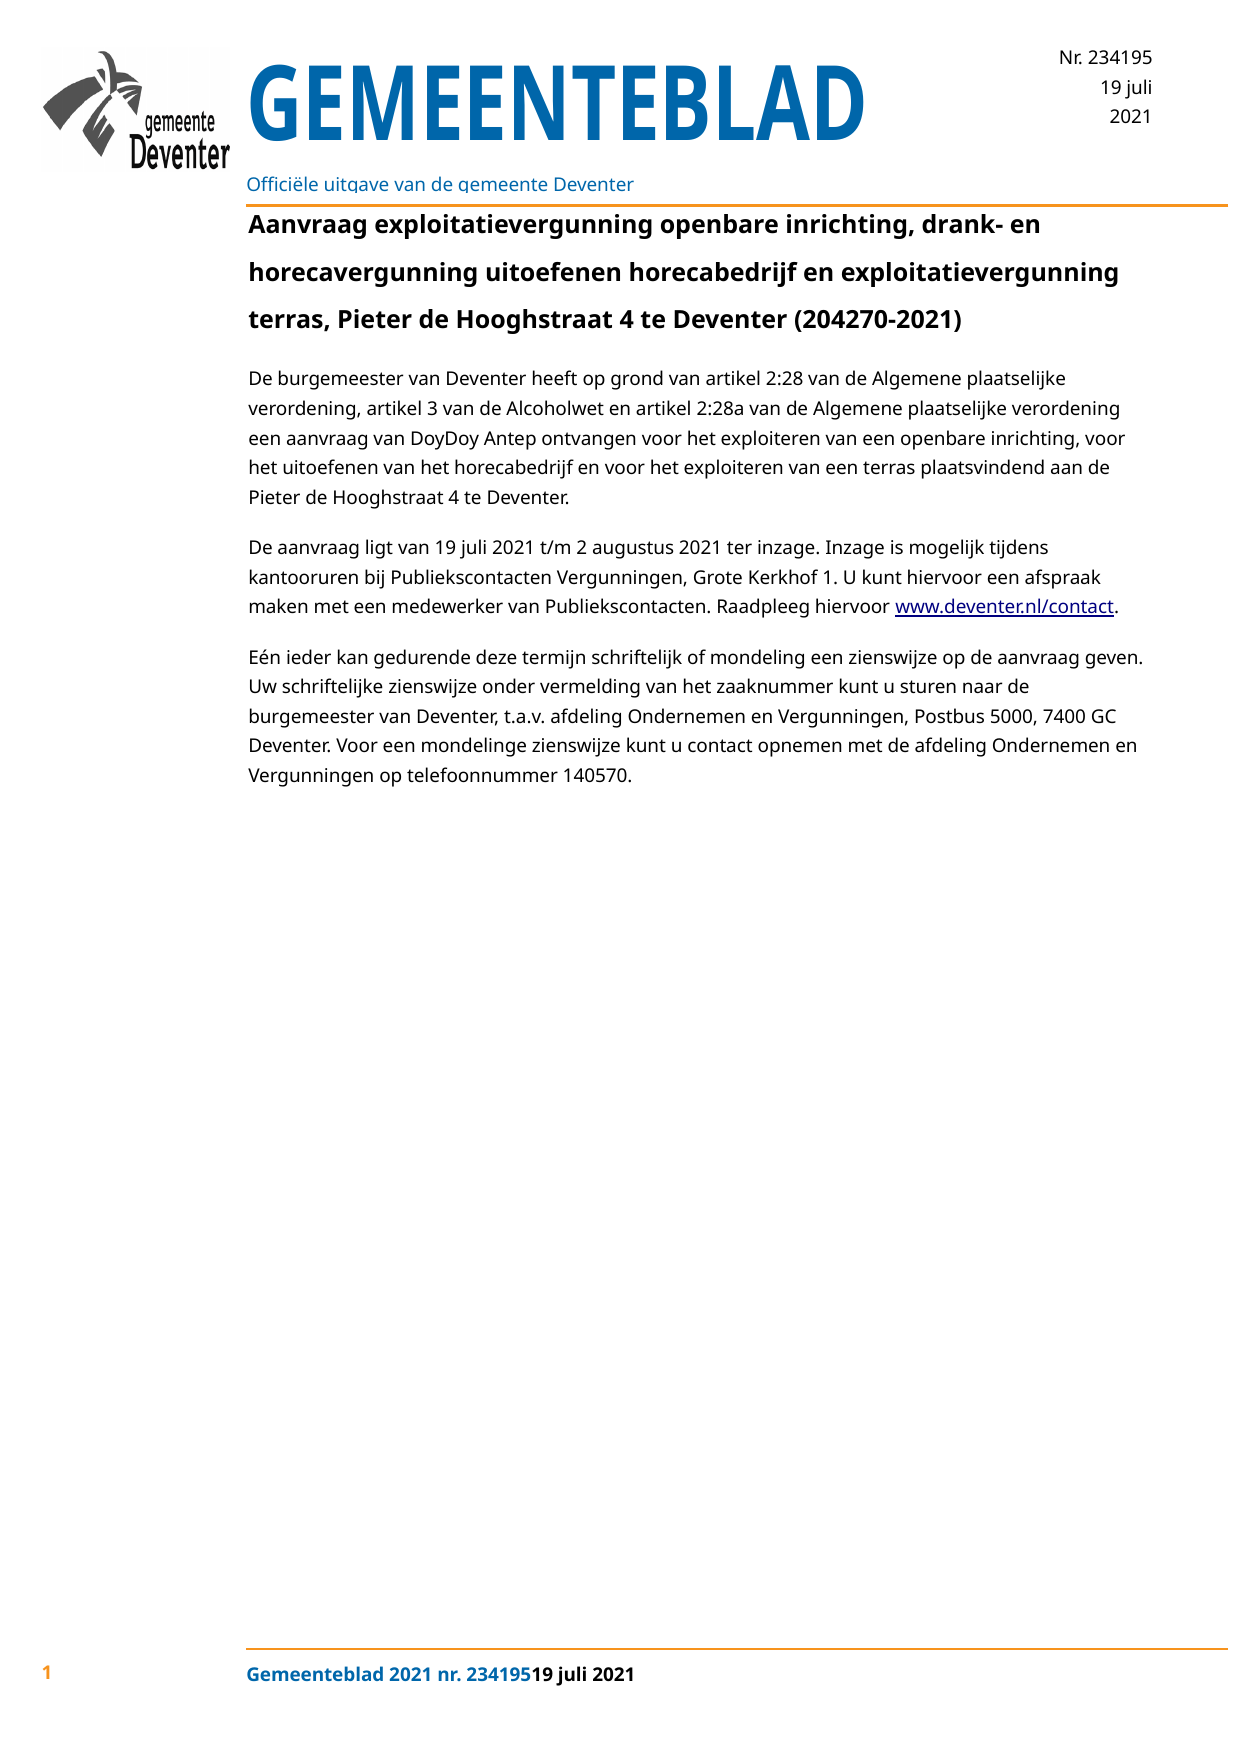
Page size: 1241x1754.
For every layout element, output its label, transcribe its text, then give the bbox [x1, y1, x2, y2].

text De burgemeester van Deventer heeft op grond van artikel 2:28 van de Algemene plaatselijke verordening, artikel 3 van de Alcoholwet en artikel 2:28a van de Algemene plaatselijke verordening een aanvraag van DoyDoy Antep ontvangen voor het exploiteren van een openbare inrichting, voor het uitoefenen van het horecabedrijf en voor het exploiteren van een terras plaatsvindend aan de Pieter de Hooghstraat 4 te Deventer. [248, 366, 1152, 509]
text De aanvraag ligt van 19 juli 2021 t/m 2 augustus 2021 ter inzage. Inzage is mogelijk tijdens kantooruren bij Publiekscontacten Vergunningen, Grote Kerkhof 1. U kunt hiervoor een afspraak maken met een medewerker van Publiekscontacten. Raadpleeg hiervoor www.deventer.nl/contact. [248, 534, 1152, 619]
text Aanvraag exploitatievergunning openbare inrichting, drank- en horecavergunning uitoefenen horecabedrijf en exploitatievergunning terras, Pieter de Hooghstraat 4 te Deventer (204270-2021) [248, 207, 1152, 336]
text Eén ieder kan gedurende deze termijn schriftelijk of mondeling een zienswijze op de aanvraag geven. Uw schriftelijke zienswijze onder vermelding van het zaaknummer kunt u sturen naar de burgemeester van Deventer, t.a.v. afdeling Ondernemen en Vergunningen, Postbus 5000, 7400 GC Deventer. Voor een mondelinge zienswijze kunt u contact opnemen met de afdeling Ondernemen en Vergunningen op telefoonnummer 140570. [248, 644, 1152, 788]
picture [41, 47, 231, 172]
